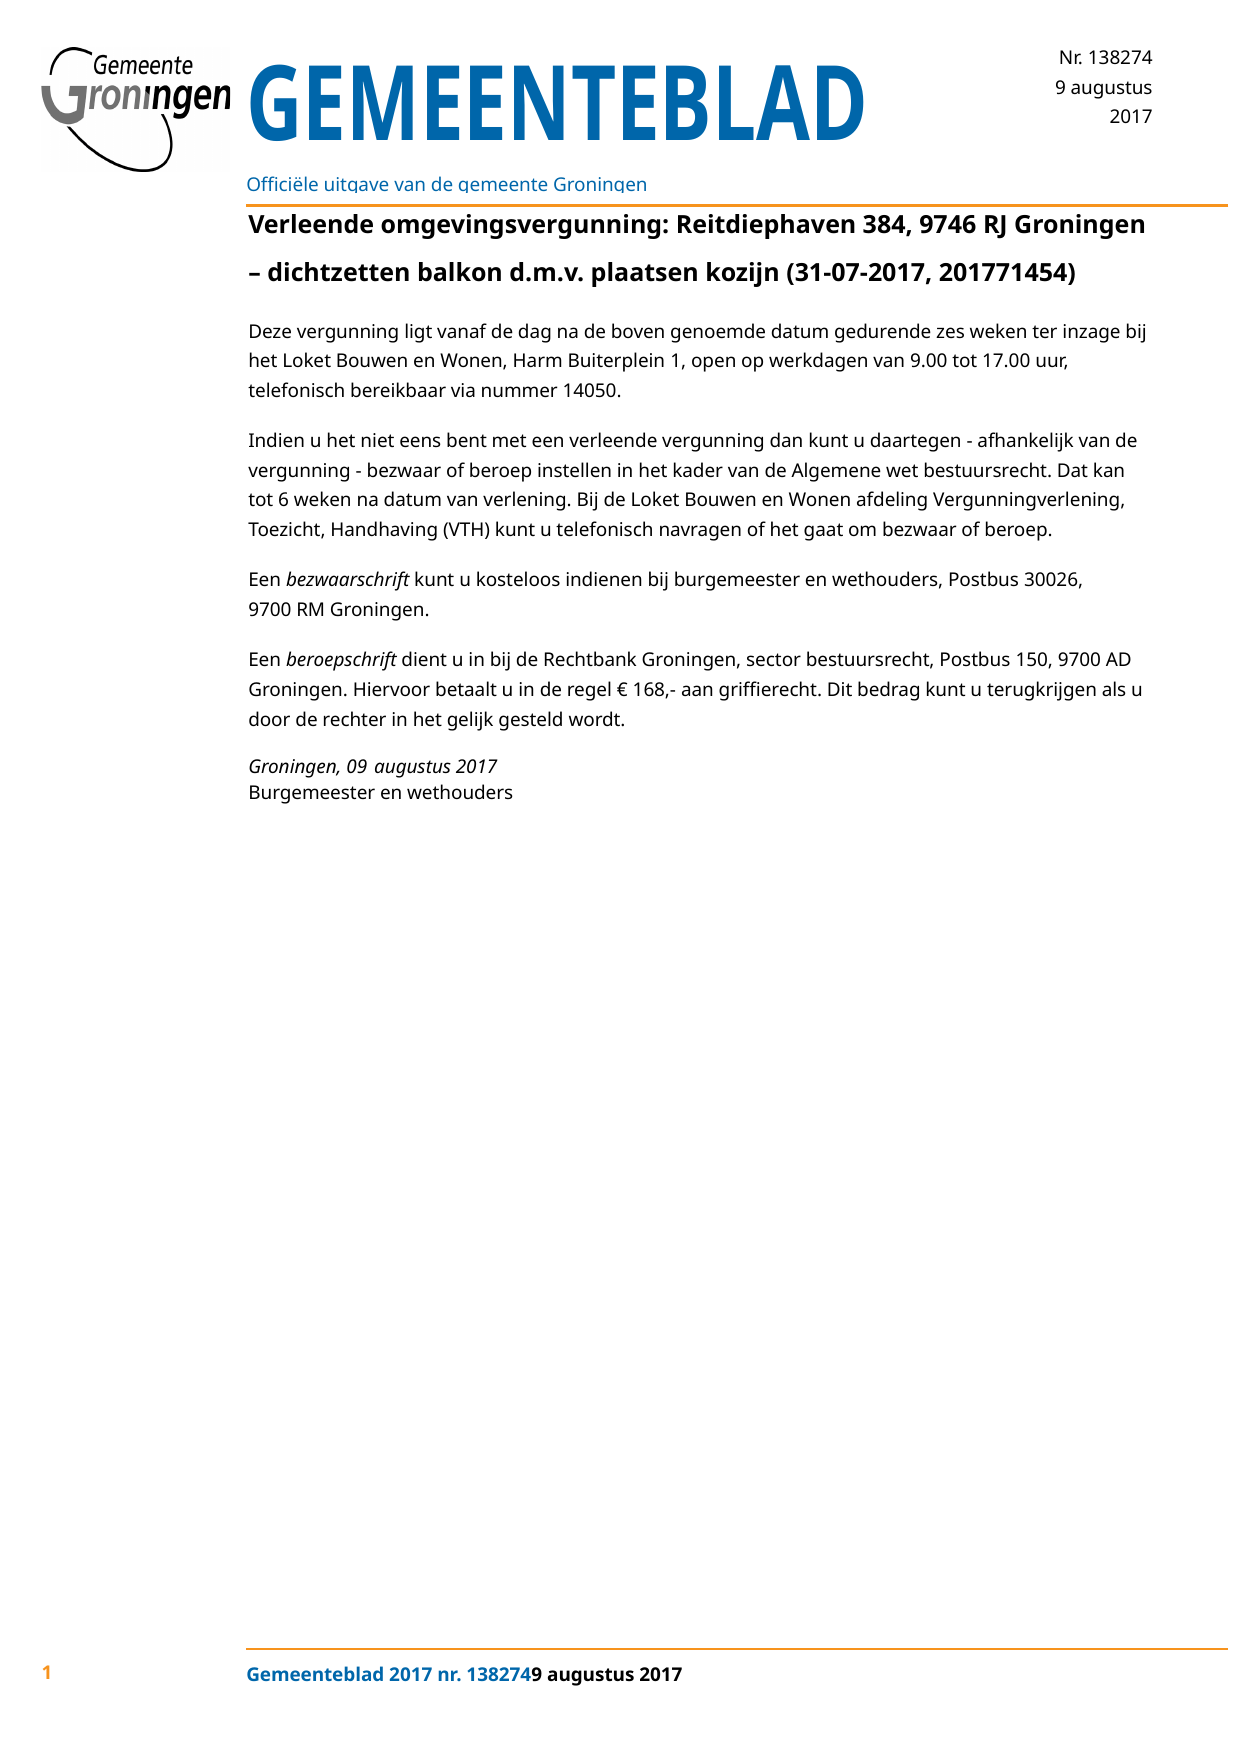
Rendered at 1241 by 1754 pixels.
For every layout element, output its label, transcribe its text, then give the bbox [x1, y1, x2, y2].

text Deze vergunning ligt vanaf de dag na de boven genoemde datum gedurende zes weken ter inzage bij het Loket Bouwen en Wonen, Harm Buiterplein 1, open op werkdagen van 9.00 tot 17.00 uur, telefonisch bereikbaar via nummer 14050. [248, 318, 1152, 403]
text Burgemeester en wethouders [248, 779, 1152, 805]
text Groningen, 09 augustus 2017 [248, 754, 1152, 779]
text Een beroepschrift dient u in bij de Rechtbank Groningen, sector bestuursrecht, Postbus 150, 9700 AD Groningen. Hiervoor betaalt u in de regel € 168,- aan griffierecht. Dit bedrag kunt u terugkrijgen als u door de rechter in het gelijk gesteld wordt. [248, 647, 1152, 732]
text Indien u het niet eens bent met een verleende vergunning dan kunt u daartegen - afhankelijk van de vergunning - bezwaar of beroep instellen in het kader van de Algemene wet bestuursrecht. Dat kan tot 6 weken na datum van verlening. Bij de Loket Bouwen en Wonen afdeling Vergunningverlening, Toezicht, Handhaving (VTH) kunt u telefonisch navragen of het gaat om bezwaar of beroep. [248, 427, 1152, 542]
text Een bezwaarschrift kunt u kosteloos indienen bij burgemeester en wethouders, Postbus 30026, 9700 RM Groningen. [248, 567, 1152, 622]
text Verleende omgevingsvergunning: Reitdiephaven 384, 9746 RJ Groningen – dichtzetten balkon d.m.v. plaatsen kozijn (31-07-2017, 201771454) [248, 207, 1152, 288]
picture [41, 47, 231, 172]
